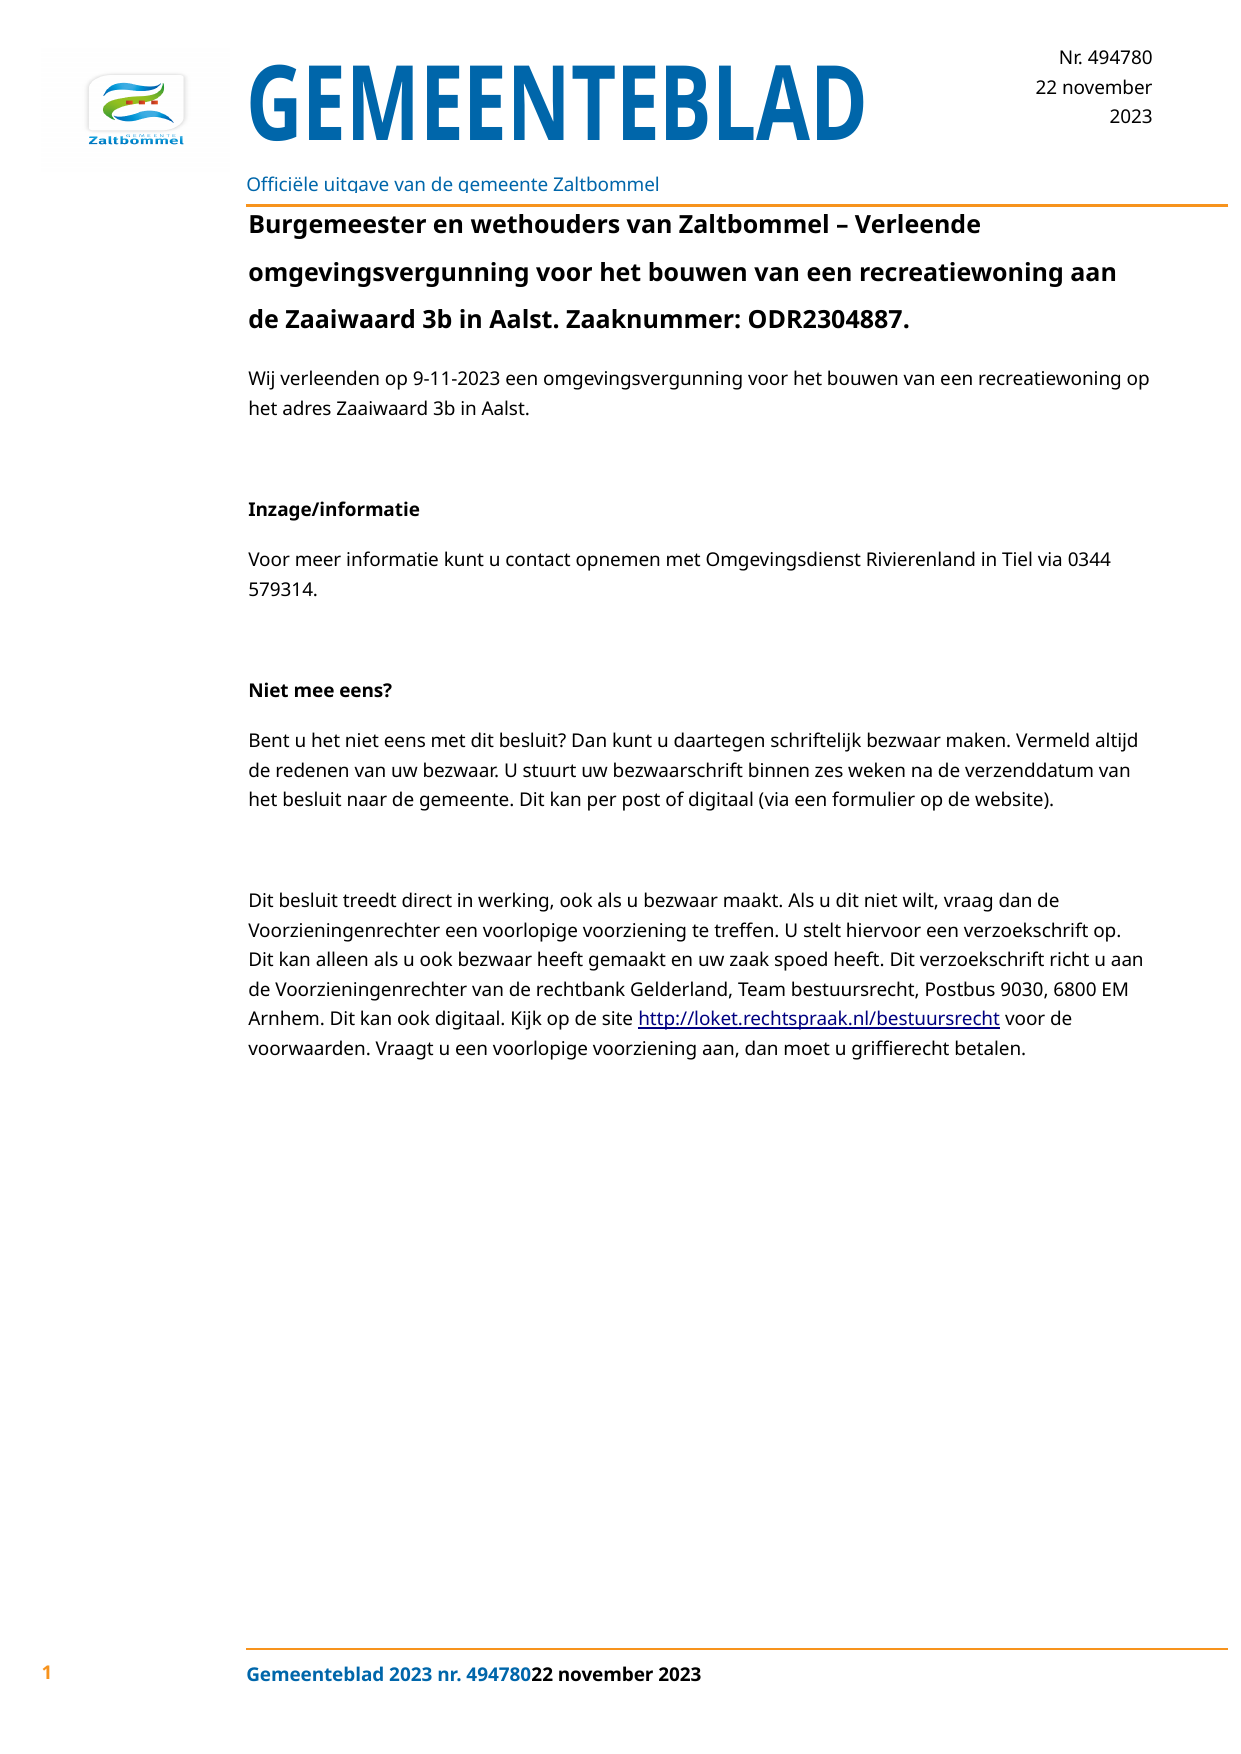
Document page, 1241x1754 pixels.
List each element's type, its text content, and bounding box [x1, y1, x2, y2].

picture [41, 47, 231, 172]
text Burgemeester en wethouders van Zaltbommel – Verleende omgevingsvergunning voor het bouwen van een recreatiewoning aan de Zaaiwaard 3b in Aalst. Zaaknummer: ODR2304887. [248, 207, 1152, 336]
text Niet mee eens? [248, 677, 1152, 702]
text Wij verleenden op 9-11-2023 een omgevingsvergunning voor het bouwen van een recreatiewoning op het adres Zaaiwaard 3b in Aalst. [248, 366, 1152, 421]
text Dit besluit treedt direct in werking, ook als u bezwaar maakt. Als u dit niet wilt, vraag dan de Voorzieningenrechter een voorlopige voorziening te treffen. U stelt hiervoor een verzoekschrift op. Dit kan alleen als u ook bezwaar heeft gemaakt en uw zaak spoed heeft. Dit verzoekschrift richt u aan de Voorzieningenrechter van de rechtbank Gelderland, Team bestuursrecht, Postbus 9030, 6800 EM Arnhem. Dit kan ook digitaal. Kijk op de site http://loket.rechtspraak.nl/bestuursrecht voor de voorwaarden. Vraagt u een voorlopige voorziening aan, dan moet u griffierecht betalen. [248, 887, 1152, 1061]
text Inzage/informatie [248, 496, 1152, 522]
text Bent u het niet eens met dit besluit? Dan kunt u daartegen schriftelijk bezwaar maken. Vermeld altijd de redenen van uw bezwaar. U stuurt uw bezwaarschrift binnen zes weken na de verzenddatum van het besluit naar de gemeente. Dit kan per post of digitaal (via een formulier op de website). [248, 727, 1152, 812]
text Voor meer informatie kunt u contact opnemen met Omgevingsdienst Rivierenland in Tiel via 0344 579314. [248, 546, 1152, 602]
